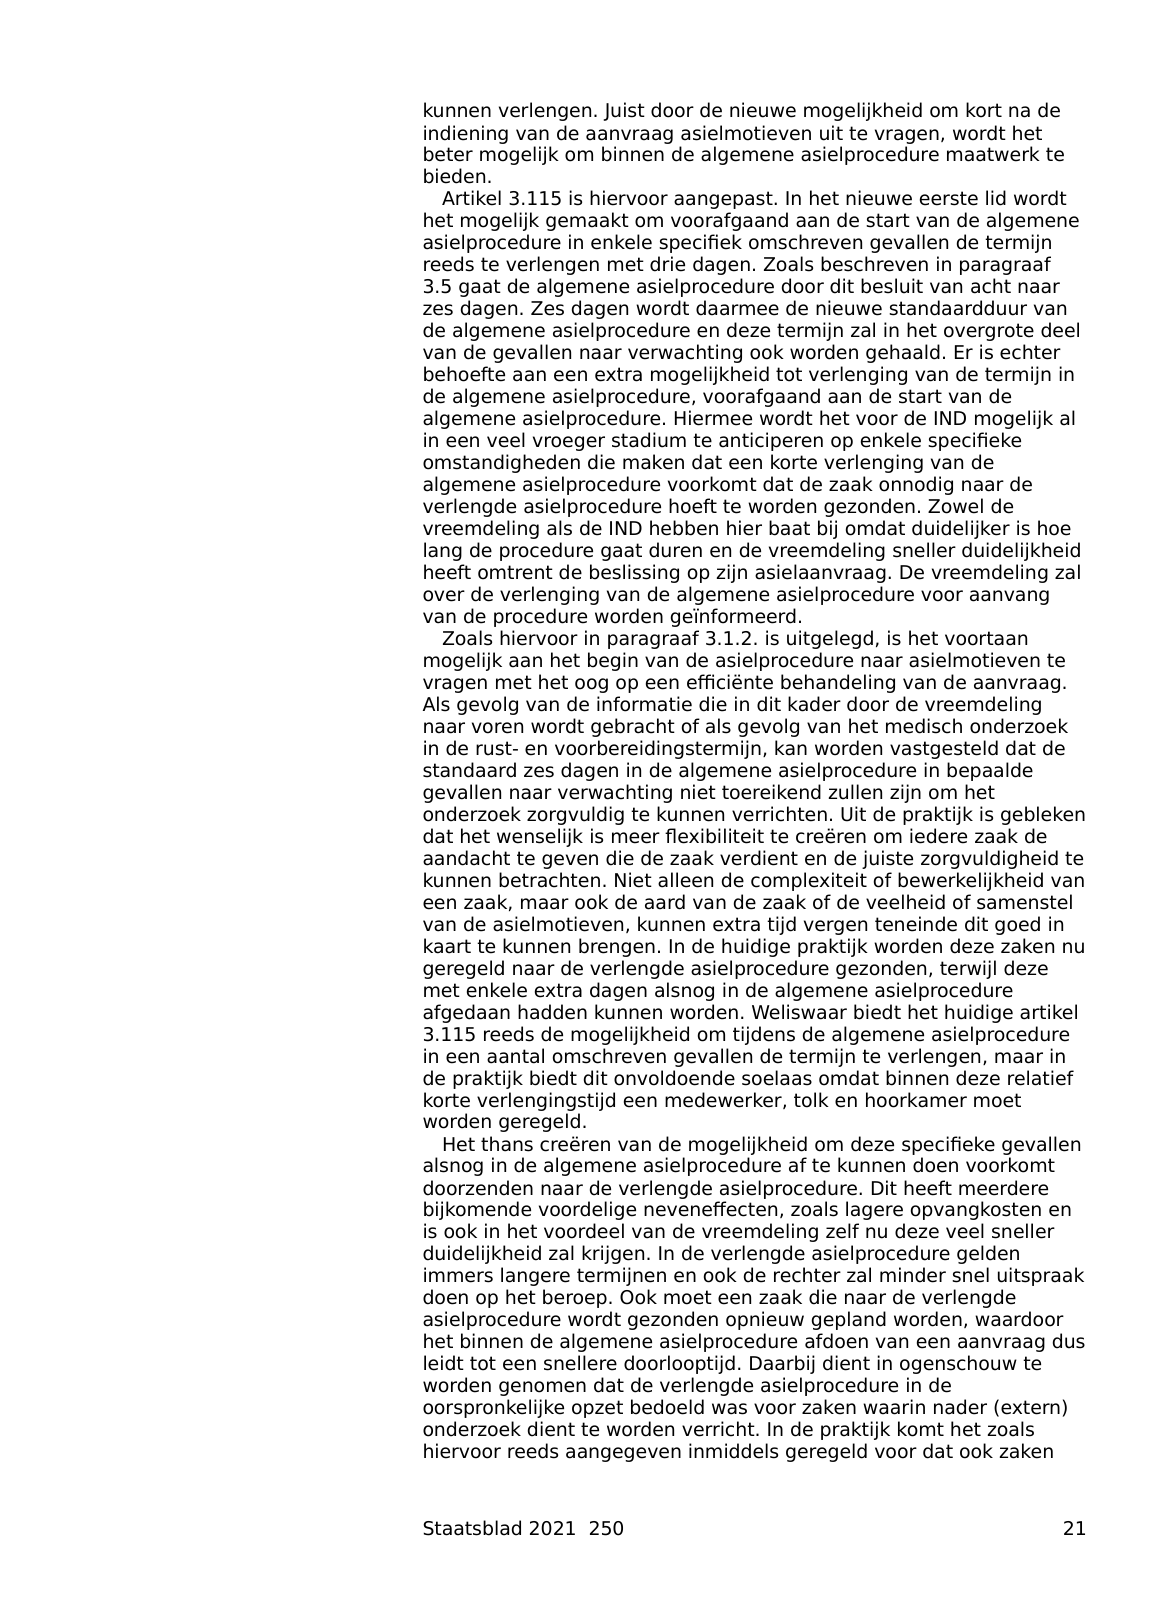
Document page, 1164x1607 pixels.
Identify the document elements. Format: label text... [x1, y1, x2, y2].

text Artikel 3.115 is hiervoor aangepast. In het nieuwe eerste lid wordt het mogelijk gemaakt om voorafgaand aan de start van de algemene asielprocedure in enkele specifiek omschreven gevallen de termijn reeds te verlengen met drie dagen. Zoals beschreven in paragraaf 3.5 gaat de algemene asielprocedure door dit besluit van acht naar zes dagen. Zes dagen wordt daarmee de nieuwe standaardduur van de algemene asielprocedure en deze termijn zal in het overgrote deel van de gevallen naar verwachting ook worden gehaald. Er is echter behoefte aan een extra mogelijkheid tot verlenging van de termijn in de algemene asielprocedure, voorafgaand aan de start van de algemene asielprocedure. Hiermee wordt het voor de IND mogelijk al in een veel vroeger stadium te anticiperen op enkele specifieke omstandigheden die maken dat een korte verlenging van de algemene asielprocedure voorkomt dat de zaak onnodig naar de verlengde asielprocedure hoeft te worden gezonden. Zowel de vreemdeling als de IND hebben hier baat bij omdat duidelijker is hoe lang de procedure gaat duren en de vreemdeling sneller duidelijkheid heeft omtrent de beslissing op zijn asielaanvraag. De vreemdeling zal over de verlenging van de algemene asielprocedure voor aanvang van de procedure worden geïnformeerd. [422, 188, 1087, 628]
text Het thans creëren van de mogelijkheid om deze specifieke gevallen alsnog in de algemene asielprocedure af te kunnen doen voorkomt doorzenden naar de verlengde asielprocedure. Dit heeft meerdere bijkomende voordelige neveneffecten, zoals lagere opvangkosten en is ook in het voordeel van de vreemdeling zelf nu deze veel sneller duidelijkheid zal krijgen. In de verlengde asielprocedure gelden immers langere termijnen en ook de rechter zal minder snel uitspraak doen op het beroep. Ook moet een zaak die naar de verlengde asielprocedure wordt gezonden opnieuw gepland worden, waardoor het binnen de algemene asielprocedure afdoen van een aanvraag dus leidt tot een snellere doorlooptijd. Daarbij dient in ogenschouw te worden genomen dat de verlengde asielprocedure in de oorspronkelijke opzet bedoeld was voor zaken waarin nader (extern) onderzoek dient te worden verricht. In de praktijk komt het zoals hiervoor reeds aangegeven inmiddels geregeld voor dat ook zaken [422, 1133, 1087, 1463]
text kunnen verlengen. Juist door de nieuwe mogelijkheid om kort na de indiening van de aanvraag asielmotieven uit te vragen, wordt het beter mogelijk om binnen de algemene asielprocedure maatwerk te bieden. [422, 100, 1087, 188]
text Zoals hiervoor in paragraaf 3.1.2. is uitgelegd, is het voortaan mogelijk aan het begin van de asielprocedure naar asielmotieven te vragen met het oog op een efficiënte behandeling van de aanvraag. Als gevolg van de informatie die in dit kader door de vreemdeling naar voren wordt gebracht of als gevolg van het medisch onderzoek in de rust- en voorbereidingstermijn, kan worden vastgesteld dat de standaard zes dagen in de algemene asielprocedure in bepaalde gevallen naar verwachting niet toereikend zullen zijn om het onderzoek zorgvuldig te kunnen verrichten. Uit de praktijk is gebleken dat het wenselijk is meer flexibiliteit te creëren om iedere zaak de aandacht te geven die de zaak verdient en de juiste zorgvuldigheid te kunnen betrachten. Niet alleen de complexiteit of bewerkelijkheid van een zaak, maar ook de aard van de zaak of de veelheid of samenstel van de asielmotieven, kunnen extra tijd vergen teneinde dit goed in kaart te kunnen brengen. In de huidige praktijk worden deze zaken nu geregeld naar de verlengde asielprocedure gezonden, terwijl deze met enkele extra dagen alsnog in de algemene asielprocedure afgedaan hadden kunnen worden. Weliswaar biedt het huidige artikel 3.115 reeds de mogelijkheid om tijdens de algemene asielprocedure in een aantal omschreven gevallen de termijn te verlengen, maar in de praktijk biedt dit onvoldoende soelaas omdat binnen deze relatief korte verlengingstijd een medewerker, tolk en hoorkamer moet worden geregeld. [422, 628, 1087, 1133]
